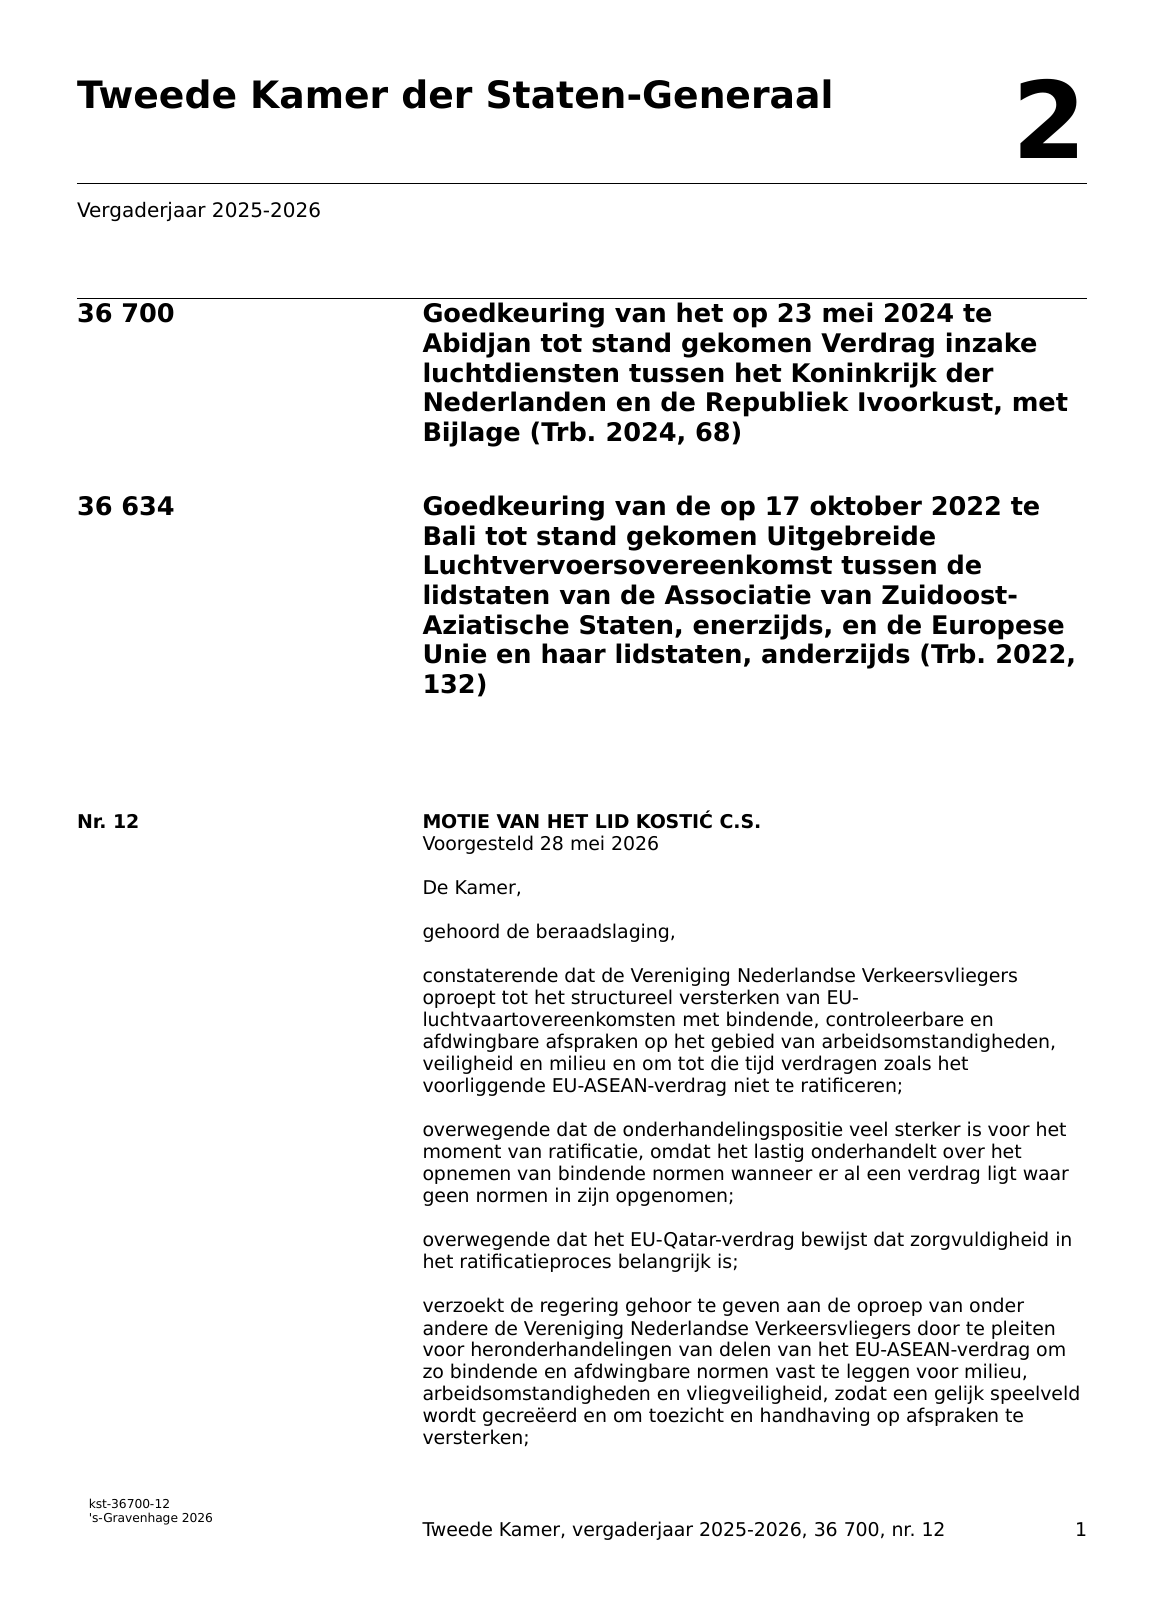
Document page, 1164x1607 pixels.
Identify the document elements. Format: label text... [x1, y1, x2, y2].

subtitle 36 634 Goedkeuring van de op 17 oktober 2022 te Bali tot stand gekomen Uitgebreide Luchtvervoersovereenkomst tussen de lidstaten van de Associatie van Zuidoost-Aziatische Staten, enerzijds, en de Europese Unie en haar lidstaten, anderzijds (Trb. 2022, 132) [77, 492, 1087, 699]
text overwegende dat het EU-Qatar-verdrag bewijst dat zorgvuldigheid in het ratificatieproces belangrijk is; [422, 1229, 1087, 1273]
table_header 2 [886, 59, 1087, 183]
text kst-36700-12 [88, 1497, 323, 1511]
table_cell Vergaderjaar 2025-2026 [77, 184, 1087, 298]
text verzoekt de regering gehoor te geven aan de oproep van onder andere de Vereniging Nederlandse Verkeersvliegers door te pleiten voor heronderhandelingen van delen van het EU-ASEAN-verdrag om zo bindende en afdwingbare normen vast te leggen voor milieu, arbeidsomstandigheden en vliegveiligheid, zodat een gelijk speelveld wordt gecreëerd en om toezicht en handhaving op afspraken te versterken; [422, 1295, 1087, 1449]
subtitle Nr. 12 MOTIE VAN HET LID KOSTIĆ C.S. [77, 811, 1087, 833]
text gehoord de beraadslaging, [422, 921, 1087, 943]
subtitle 36 700 Goedkeuring van het op 23 mei 2024 te Abidjan tot stand gekomen Verdrag inzake luchtdiensten tussen het Koninkrijk der Nederlanden en de Republiek Ivoorkust, met Bijlage (Trb. 2024, 68) [77, 299, 1087, 447]
text constaterende dat de Vereniging Nederlandse Verkeersvliegers oproept tot het structureel versterken van EU-luchtvaartovereenkomsten met bindende, controleerbare en afdwingbare afspraken op het gebied van arbeidsomstandigheden, veiligheid en milieu en om tot die tijd verdragen zoals het voorliggende EU-ASEAN-verdrag niet te ratificeren; [422, 965, 1087, 1097]
text overwegende dat de onderhandelingspositie veel sterker is voor het moment van ratificatie, omdat het lastig onderhandelt over het opnemen van bindende normen wanneer er al een verdrag ligt waar geen normen in zijn opgenomen; [422, 1119, 1087, 1207]
text 's-Gravenhage 2026 [88, 1511, 323, 1525]
text De Kamer, [422, 877, 1087, 899]
text Voorgesteld 28 mei 2026 [422, 833, 1087, 854]
table_header Tweede Kamer der Staten-Generaal [77, 59, 886, 183]
